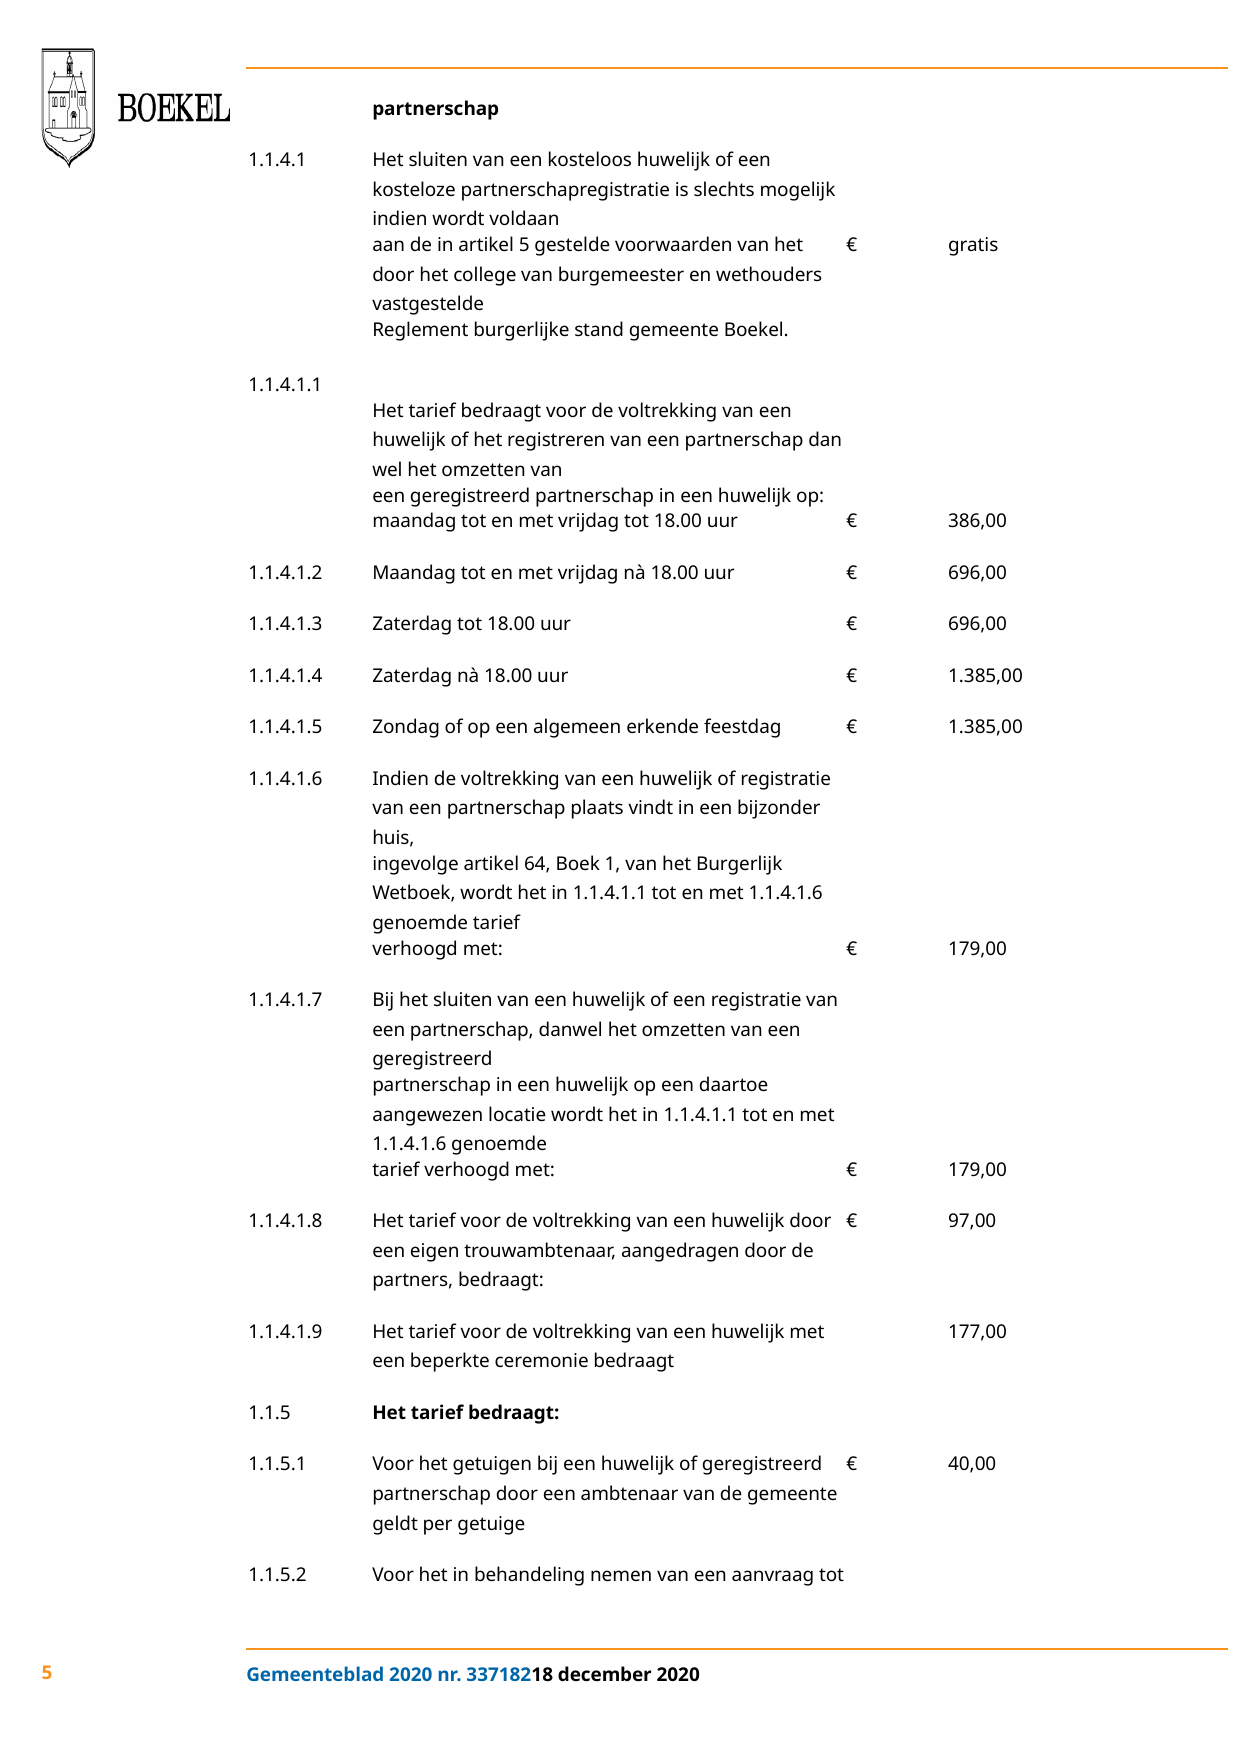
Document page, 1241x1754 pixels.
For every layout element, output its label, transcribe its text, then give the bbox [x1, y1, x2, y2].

table_cell [1050, 1425, 1152, 1451]
table_cell [948, 1182, 1050, 1207]
table_cell [1050, 585, 1152, 611]
table_cell € [846, 231, 948, 316]
table_cell [1050, 1156, 1152, 1182]
table_cell [1050, 1182, 1152, 1207]
table_cell [372, 739, 846, 765]
table_cell [846, 1293, 948, 1318]
table_cell [948, 1425, 1050, 1451]
table_cell [1050, 636, 1152, 662]
table_cell 1.1.5.1 [248, 1451, 372, 1536]
table_cell [1050, 611, 1152, 636]
table_cell [1050, 850, 1152, 935]
table_cell [1050, 739, 1152, 765]
table_cell [372, 534, 846, 559]
table_cell Het tarief voor de voltrekking van een huwelijk door een eigen trouwambtenaar, aangedragen door de partners, bedraagt: [372, 1208, 846, 1292]
table_cell [846, 986, 948, 1071]
table_cell 1.1.4.1.9 [248, 1318, 372, 1373]
table_cell [372, 342, 846, 397]
table_cell partnerschap in een huwelijk op een daartoe aangewezen locatie wordt het in 1.1.4.1.1 tot en met 1.1.4.1.6 genoemde [372, 1071, 846, 1156]
table_cell [846, 146, 948, 231]
table_cell [846, 397, 948, 482]
table_cell [372, 121, 846, 146]
table_cell [948, 688, 1050, 713]
table_cell [1050, 559, 1152, 585]
table_cell [372, 688, 846, 713]
table_cell [948, 986, 1050, 1071]
table_cell [1050, 688, 1152, 713]
table_cell [1050, 342, 1152, 397]
table_cell [248, 935, 372, 961]
table_cell [1050, 1208, 1152, 1292]
table_cell [948, 1293, 1050, 1318]
table_cell [372, 1536, 846, 1561]
table_cell € [846, 714, 948, 739]
table_cell [248, 1071, 372, 1156]
table_cell [948, 482, 1050, 508]
table_cell aan de in artikel 5 gestelde voorwaarden van het door het college van burgemeester en wethouders vastgestelde [372, 231, 846, 316]
table_cell € [846, 1451, 948, 1536]
table_cell [248, 508, 372, 533]
table_cell [948, 636, 1050, 662]
table_cell 40,00 [948, 1451, 1050, 1536]
table_cell [846, 1561, 948, 1587]
table_cell [1050, 662, 1152, 688]
table_cell [248, 636, 372, 662]
table_cell 1.1.4.1.7 [248, 986, 372, 1071]
table_cell [248, 231, 372, 316]
table_cell [1050, 482, 1152, 508]
table_cell Voor het in behandeling nemen van een aanvraag tot [372, 1561, 846, 1587]
table_cell [948, 1399, 1050, 1425]
table_cell 97,00 [948, 1208, 1050, 1292]
table_cell Zondag of op een algemeen erkende feestdag [372, 714, 846, 739]
table_cell 696,00 [948, 559, 1050, 585]
table_cell [1050, 1293, 1152, 1318]
table_cell [1050, 1071, 1152, 1156]
table_cell [1050, 961, 1152, 986]
table_cell maandag tot en met vrijdag tot 18.00 uur [372, 508, 846, 533]
table_cell [248, 397, 372, 482]
table_cell [1050, 121, 1152, 146]
table_cell [1050, 986, 1152, 1071]
table_cell 1.1.5.2 [248, 1561, 372, 1587]
table_cell [846, 688, 948, 713]
table_cell [846, 534, 948, 559]
table_cell [948, 1374, 1050, 1399]
table_cell € [846, 559, 948, 585]
table_cell [1050, 534, 1152, 559]
table_cell [846, 121, 948, 146]
table_cell [846, 482, 948, 508]
table_cell verhoogd met: [372, 935, 846, 961]
table_cell [846, 1536, 948, 1561]
table_cell 386,00 [948, 508, 1050, 533]
table_cell [948, 1561, 1050, 1587]
table_cell [248, 121, 372, 146]
table_cell [248, 534, 372, 559]
table_cell [372, 1182, 846, 1207]
table_cell [846, 585, 948, 611]
table_cell 1.1.4.1.3 [248, 611, 372, 636]
table_cell [1050, 1374, 1152, 1399]
table_cell 1.1.4.1.6 [248, 765, 372, 850]
table_cell [948, 585, 1050, 611]
table_cell [846, 1071, 948, 1156]
table_cell Indien de voltrekking van een huwelijk of registratie van een partnerschap plaats vindt in een bijzonder huis, [372, 765, 846, 850]
table_cell [248, 1293, 372, 1318]
table_cell [1050, 397, 1152, 482]
table_cell [948, 850, 1050, 935]
table_cell [846, 1399, 948, 1425]
table_cell [948, 342, 1050, 397]
table_cell € [846, 611, 948, 636]
table_cell 1.385,00 [948, 714, 1050, 739]
table_cell [846, 1425, 948, 1451]
table_cell gratis [948, 231, 1050, 316]
table_cell [1050, 1536, 1152, 1561]
table_cell [948, 121, 1050, 146]
table_cell 179,00 [948, 1156, 1050, 1182]
table_cell [248, 95, 372, 121]
table_cell [948, 316, 1050, 342]
table_cell [948, 739, 1050, 765]
table_cell 179,00 [948, 935, 1050, 961]
table_cell Het tarief voor de voltrekking van een huwelijk met een beperkte ceremonie bedraagt [372, 1318, 846, 1373]
table_cell [372, 636, 846, 662]
table_cell [248, 1182, 372, 1207]
table_cell [1050, 231, 1152, 316]
table_cell [248, 482, 372, 508]
table_cell [846, 1318, 948, 1373]
table_cell [846, 961, 948, 986]
table_cell [372, 1425, 846, 1451]
table_cell partnerschap [372, 95, 846, 121]
table_cell Zaterdag nà 18.00 uur [372, 662, 846, 688]
table_cell [372, 961, 846, 986]
table_cell Maandag tot en met vrijdag nà 18.00 uur [372, 559, 846, 585]
table_cell [1050, 1318, 1152, 1373]
table_cell [948, 1071, 1050, 1156]
table_cell 1.385,00 [948, 662, 1050, 688]
table_cell [1050, 146, 1152, 231]
table_cell [1050, 316, 1152, 342]
table_cell 696,00 [948, 611, 1050, 636]
table_cell [846, 1374, 948, 1399]
table_cell [248, 961, 372, 986]
table_cell [1050, 765, 1152, 850]
table_cell [1050, 1561, 1152, 1587]
table_cell [846, 765, 948, 850]
table_cell [248, 316, 372, 342]
table_cell [372, 1293, 846, 1318]
table_cell 1.1.4.1.5 [248, 714, 372, 739]
table_cell een geregistreerd partnerschap in een huwelijk op: [372, 482, 846, 508]
table_cell [248, 688, 372, 713]
table_cell [1050, 508, 1152, 533]
table_cell [948, 961, 1050, 986]
table_cell Het sluiten van een kosteloos huwelijk of een kosteloze partnerschapregistratie is slechts mogelijk indien wordt voldaan [372, 146, 846, 231]
table_cell € [846, 1208, 948, 1292]
table_cell 1.1.4.1.2 [248, 559, 372, 585]
table_cell 1.1.4.1.8 [248, 1208, 372, 1292]
table_cell 1.1.4.1.1 [248, 342, 372, 397]
table_cell € [846, 508, 948, 533]
table_cell Bij het sluiten van een huwelijk of een registratie van een partnerschap, danwel het omzetten van een geregistreerd [372, 986, 846, 1071]
table_cell [846, 342, 948, 397]
table_cell tarief verhoogd met: [372, 1156, 846, 1182]
table_cell [846, 316, 948, 342]
table_cell € [846, 935, 948, 961]
table_cell Zaterdag tot 18.00 uur [372, 611, 846, 636]
table_cell Reglement burgerlijke stand gemeente Boekel. [372, 316, 846, 342]
table_cell [948, 397, 1050, 482]
table_cell [1050, 95, 1152, 121]
table_cell [948, 1536, 1050, 1561]
table_cell [846, 850, 948, 935]
table_cell [248, 1536, 372, 1561]
table_cell € [846, 1156, 948, 1182]
table_cell [1050, 935, 1152, 961]
table_cell [1050, 714, 1152, 739]
table_cell [248, 1156, 372, 1182]
table_cell [846, 1182, 948, 1207]
table_cell [372, 1374, 846, 1399]
table_cell Het tarief bedraagt: [372, 1399, 846, 1425]
table_cell Het tarief bedraagt voor de voltrekking van een huwelijk of het registreren van een partnerschap dan wel het omzetten van [372, 397, 846, 482]
table_cell [248, 1425, 372, 1451]
table_cell [948, 765, 1050, 850]
table_cell [1050, 1399, 1152, 1425]
table_cell 1.1.4.1.4 [248, 662, 372, 688]
table_cell [948, 534, 1050, 559]
table_cell 1.1.5 [248, 1399, 372, 1425]
table_cell € [846, 662, 948, 688]
table_cell [248, 585, 372, 611]
table_cell 1.1.4.1 [248, 146, 372, 231]
table_cell ingevolge artikel 64, Boek 1, van het Burgerlijk Wetboek, wordt het in 1.1.4.1.1 tot en met 1.1.4.1.6 genoemde tarief [372, 850, 846, 935]
table_cell [846, 95, 948, 121]
table_cell [248, 739, 372, 765]
table_cell [248, 1374, 372, 1399]
table_cell [372, 585, 846, 611]
table_cell [948, 95, 1050, 121]
table_cell [1050, 1451, 1152, 1536]
picture [41, 47, 231, 172]
table_cell 177,00 [948, 1318, 1050, 1373]
table_cell [846, 636, 948, 662]
table_cell [948, 146, 1050, 231]
table_cell Voor het getuigen bij een huwelijk of geregistreerd partnerschap door een ambtenaar van de gemeente geldt per getuige [372, 1451, 846, 1536]
table_cell [846, 739, 948, 765]
table_cell [248, 850, 372, 935]
